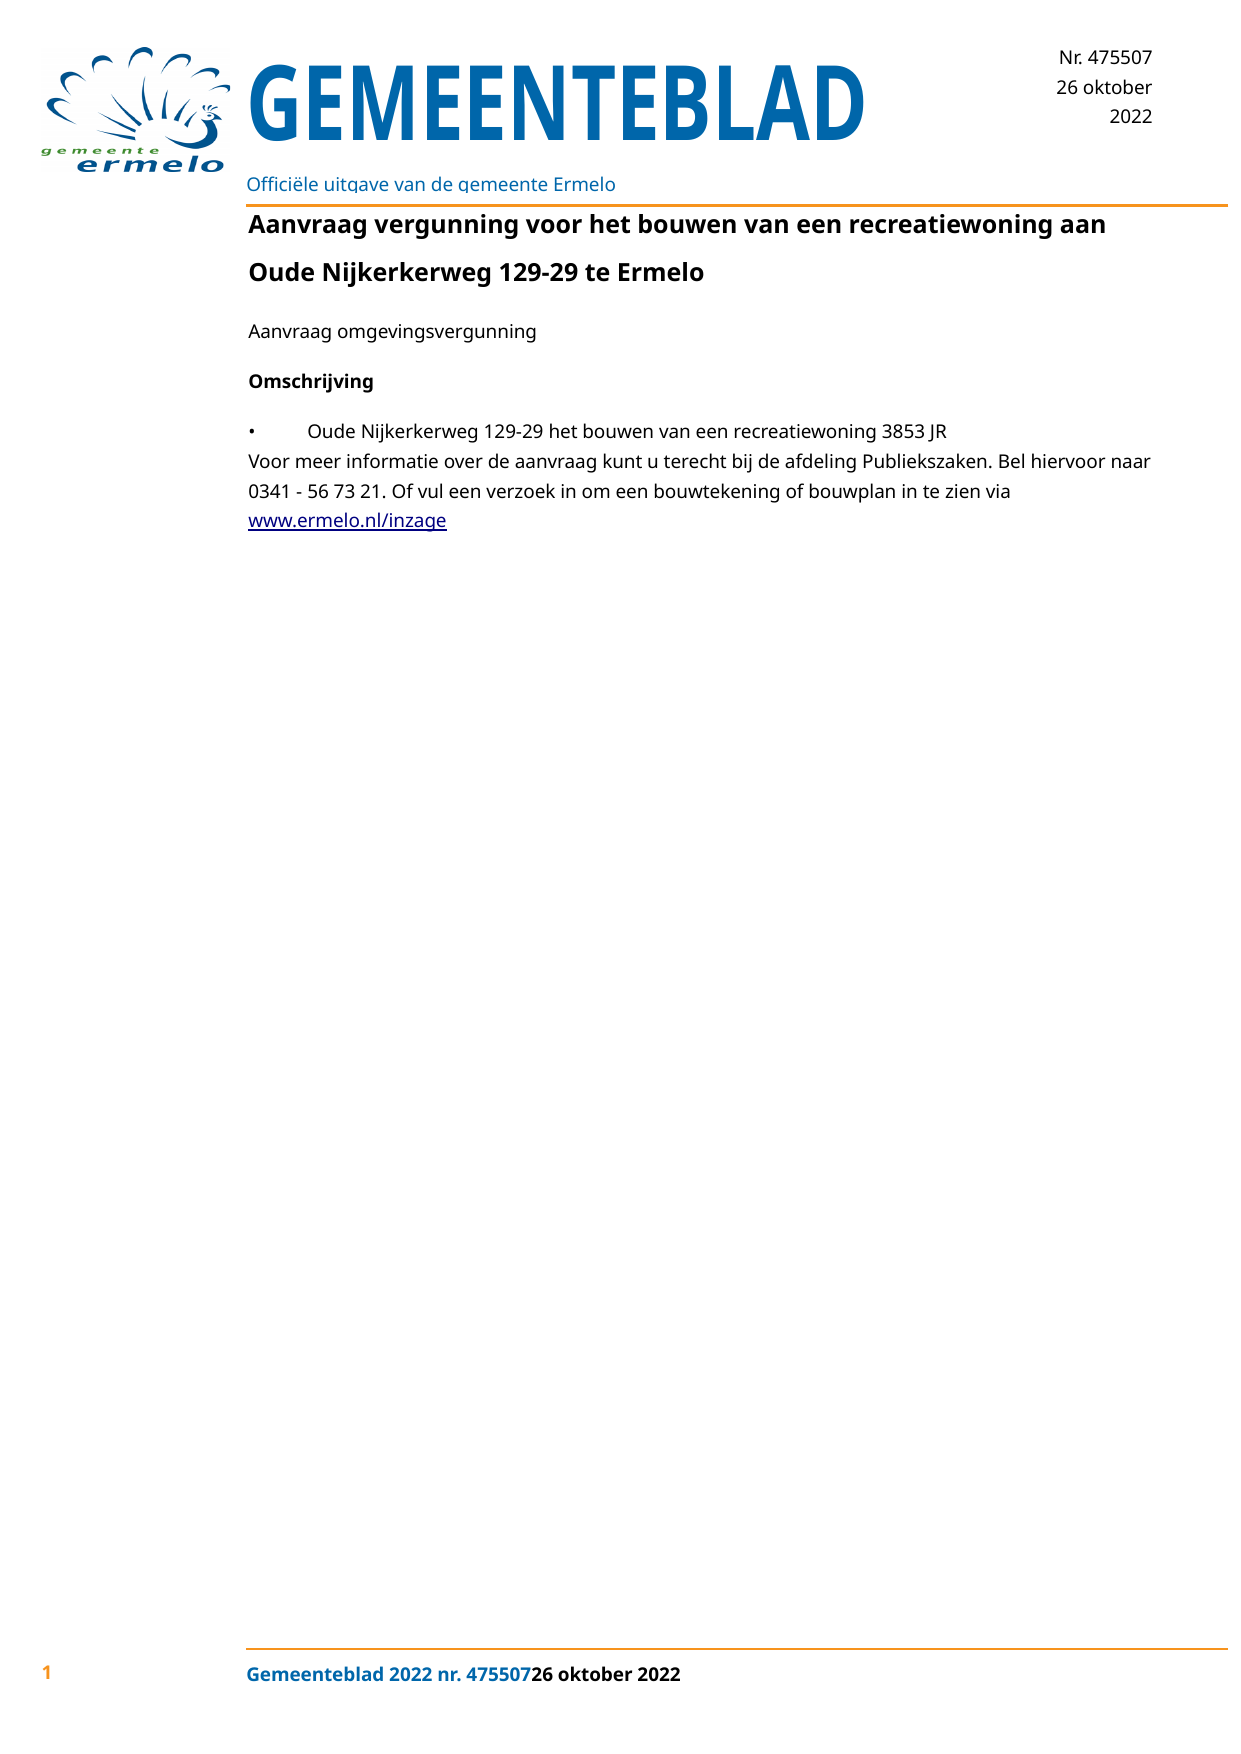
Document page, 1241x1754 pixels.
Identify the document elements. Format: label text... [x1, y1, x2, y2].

text Omschrijving [248, 368, 1152, 394]
picture [41, 47, 231, 172]
list Oude Nijkerkerweg 129-29 het bouwen van een recreatiewoning 3853 JR [248, 419, 1152, 444]
text Voor meer informatie over de aanvraag kunt u terecht bij de afdeling Publiekszaken. Bel hiervoor naar 0341 - 56 73 21. Of vul een verzoek in om een bouwtekening of bouwplan in te zien via www.ermelo.nl/inzage [248, 448, 1152, 533]
text Aanvraag vergunning voor het bouwen van een recreatiewoning aan Oude Nijkerkerweg 129-29 te Ermelo [248, 207, 1152, 288]
text Aanvraag omgevingsvergunning [248, 318, 1152, 344]
